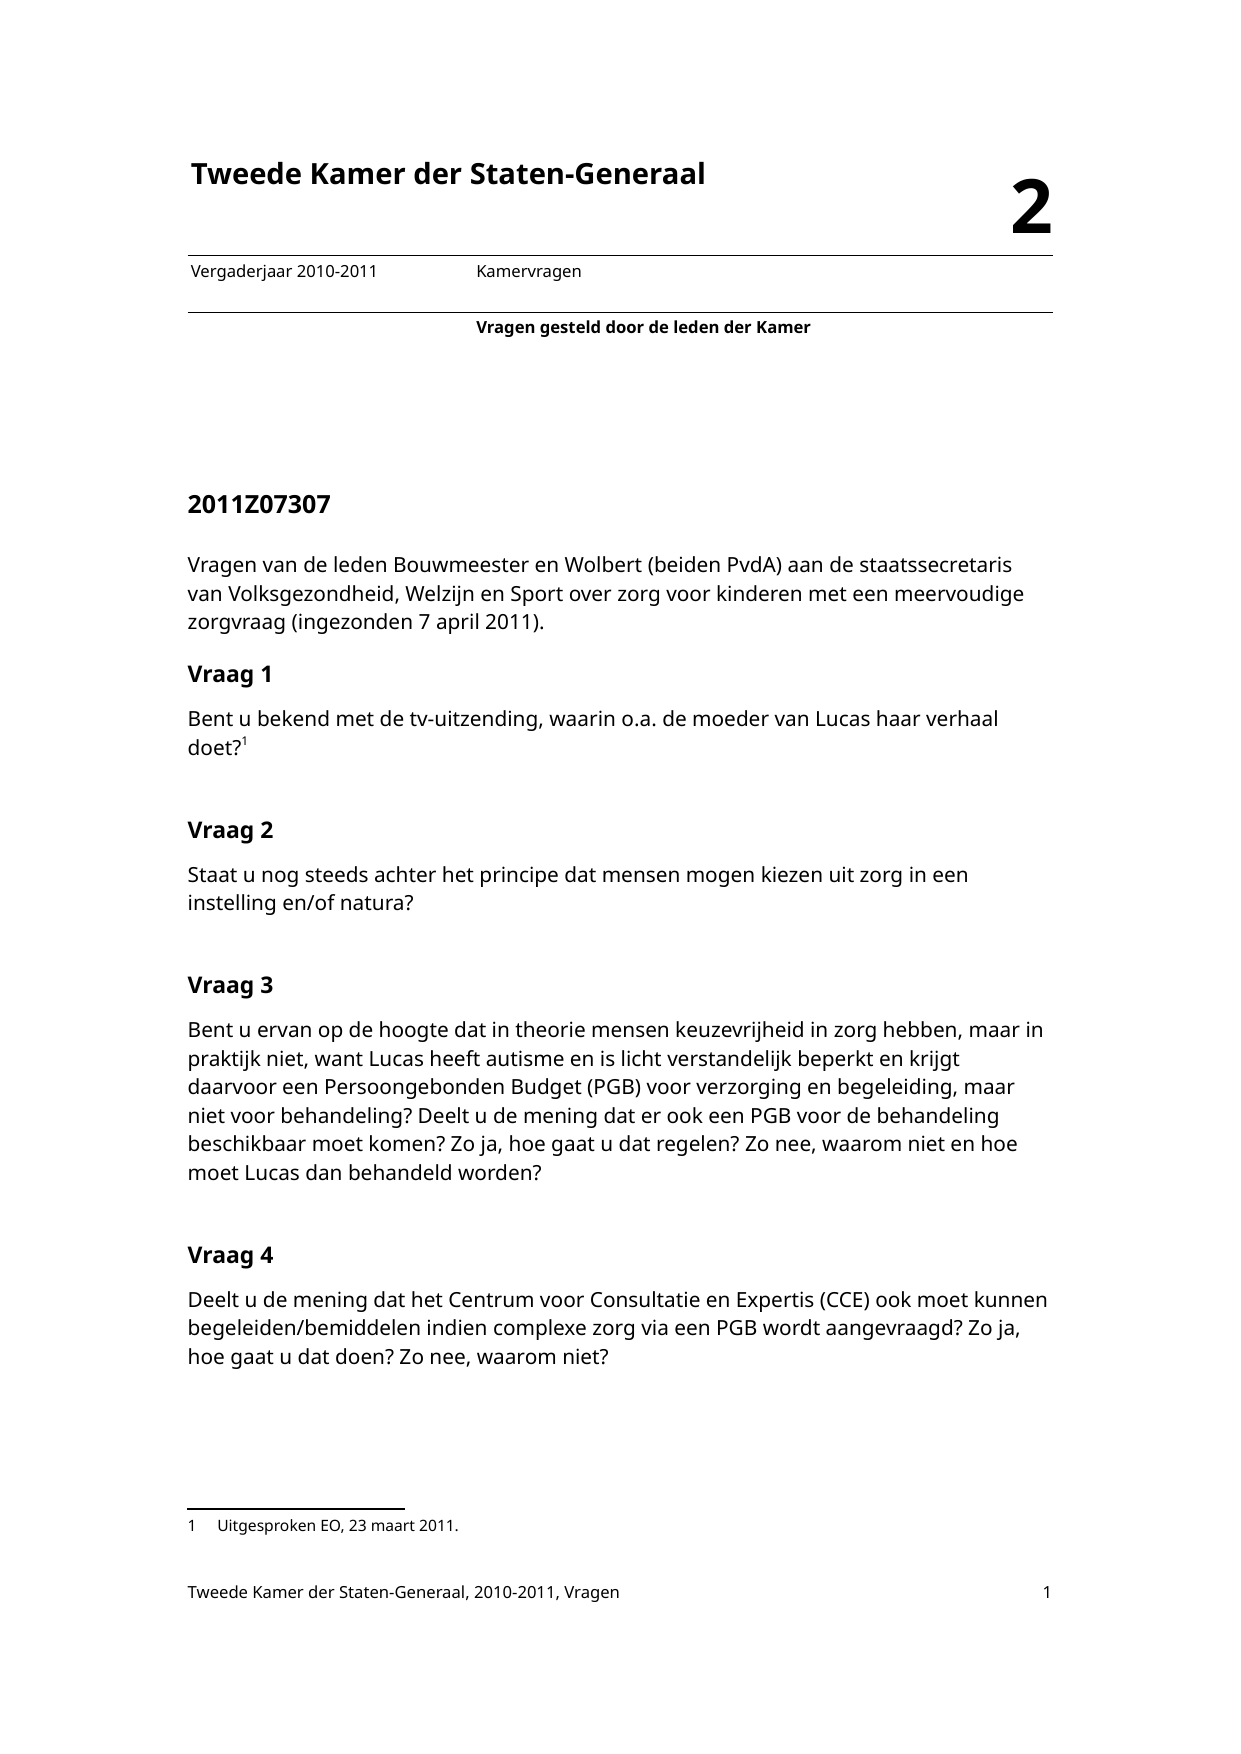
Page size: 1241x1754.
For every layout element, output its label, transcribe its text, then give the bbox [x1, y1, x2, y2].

table_cell [188, 313, 473, 339]
table_header 2 [880, 150, 1053, 255]
table_cell Vergaderjaar 2010-2011 [188, 256, 473, 312]
text Uitgesproken EO, 23 maart 2011. [187, 1508, 1053, 1536]
text Vragen van de leden Bouwmeester en Wolbert (beiden PvdA) aan de staatssecretaris van Volksgezondheid, Welzijn en Sport over zorg voor kinderen met een meervoudige zorgvraag (ingezonden 7 april 2011). [187, 550, 1053, 636]
text Bent u bekend met de tv-uitzending, waarin o.a. de moeder van Lucas haar verhaal doet? [187, 704, 1053, 761]
text 2011Z07307 [187, 487, 1053, 521]
text Bent u ervan op de hoogte dat in theorie mensen keuzevrijheid in zorg hebben, maar in praktijk niet, want Lucas heeft autisme en is licht verstandelijk beperkt en krijgt daarvoor een Persoongebonden Budget (PGB) voor verzorging en begeleiding, maar niet voor behandeling? Deelt u de mening dat er ook een PGB voor de behandeling beschikbaar moet komen? Zo ja, hoe gaat u dat regelen? Zo nee, waarom niet en hoe moet Lucas dan behandeld worden? [187, 1016, 1053, 1186]
table_cell Kamervragen [473, 256, 1053, 312]
subtitle Vraag 3 [187, 969, 1053, 1001]
subtitle Vraag 4 [187, 1239, 1053, 1270]
table_header Tweede Kamer der Staten-Generaal [188, 150, 879, 255]
subtitle Vraag 1 [187, 658, 1053, 689]
table_cell Vragen gesteld door de leden der Kamer [473, 313, 1053, 339]
text Staat u nog steeds achter het principe dat mensen mogen kiezen uit zorg in een instelling en/of natura? [187, 860, 1053, 917]
subtitle Vraag 2 [187, 814, 1053, 845]
text Deelt u de mening dat het Centrum voor Consultatie en Expertis (CCE) ook moet kunnen begeleiden/bemiddelen indien complexe zorg via een PGB wordt aangevraagd? Zo ja, hoe gaat u dat doen? Zo nee, waarom niet? [187, 1285, 1053, 1370]
